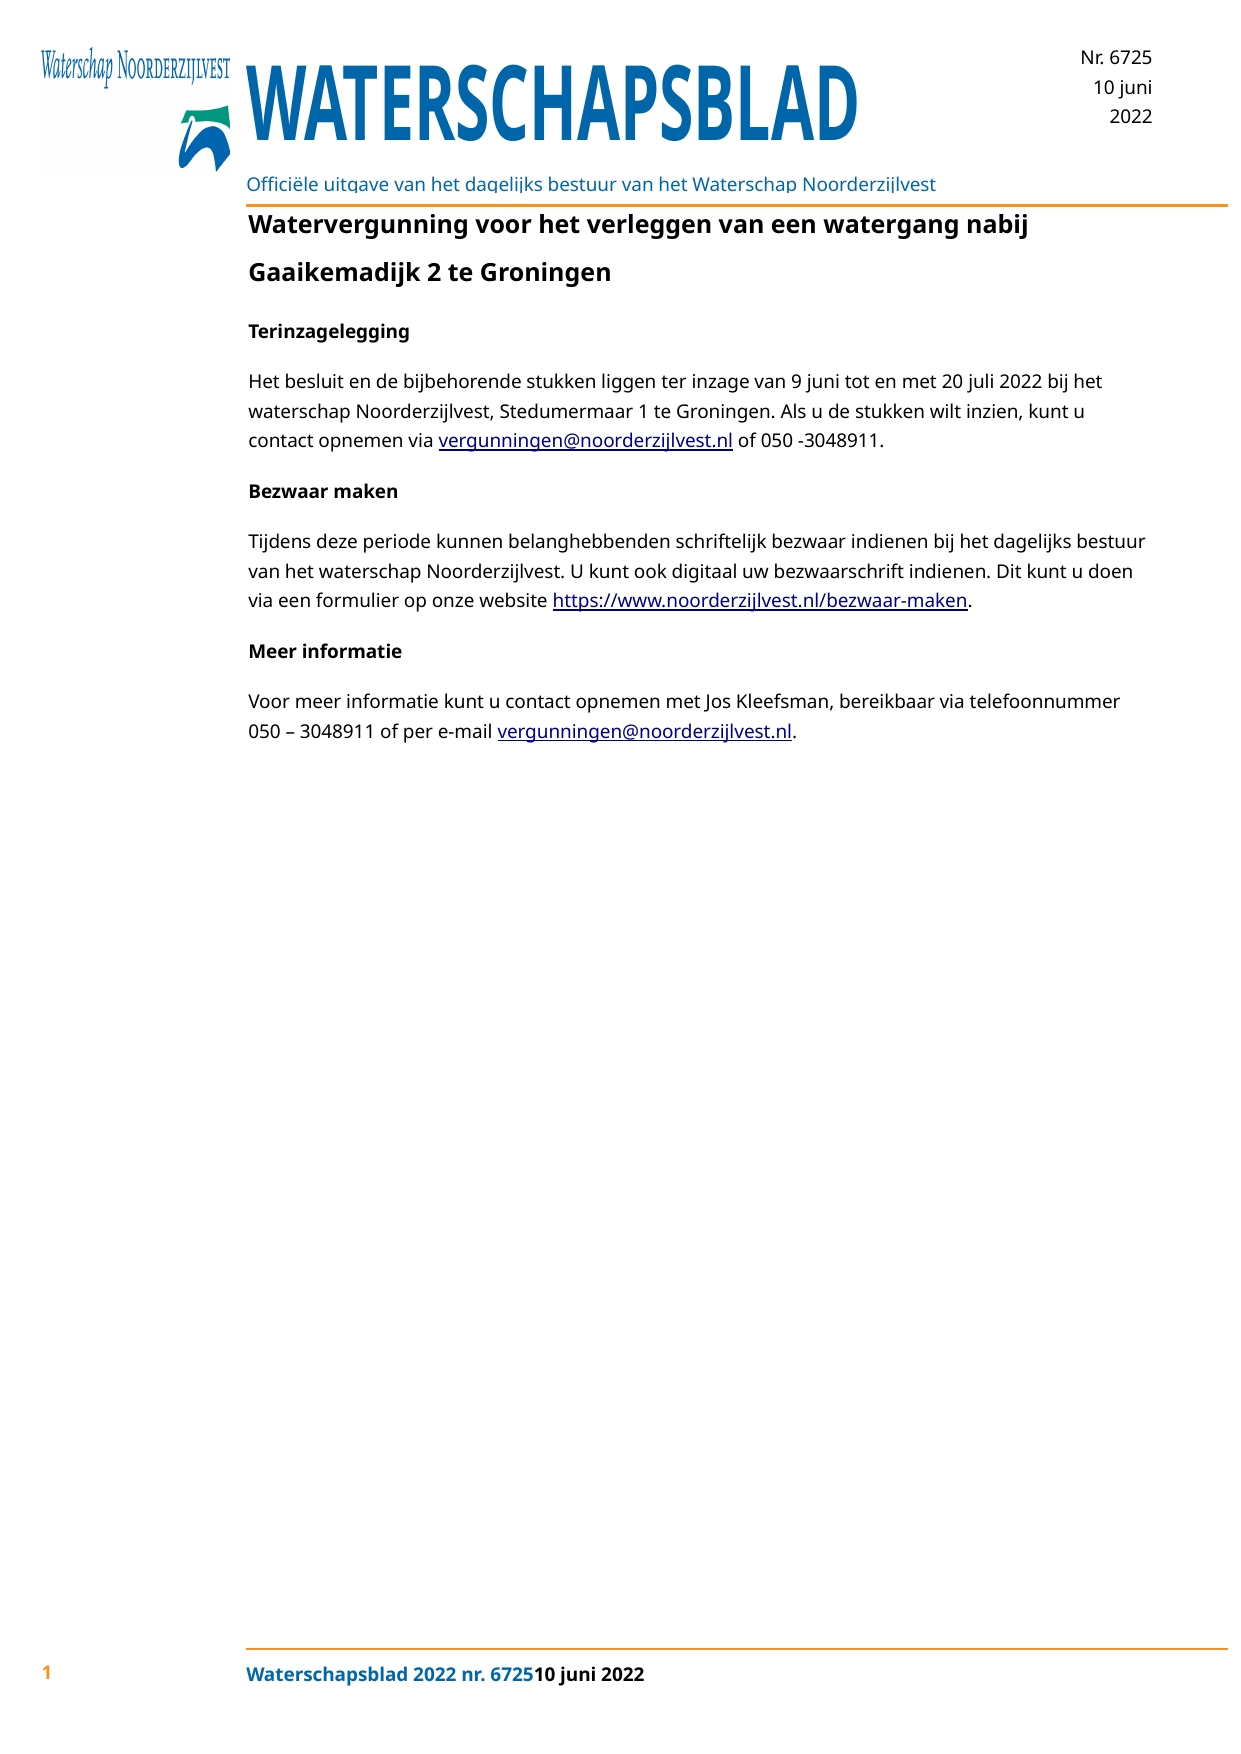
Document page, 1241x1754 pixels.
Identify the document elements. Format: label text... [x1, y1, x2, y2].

text Bezwaar maken [248, 478, 1152, 504]
text Het besluit en de bijbehorende stukken liggen ter inzage van 9 juni tot en met 20 juli 2022 bij het waterschap Noorderzijlvest, Stedumermaar 1 te Groningen. Als u de stukken wilt inzien, kunt u contact opnemen via vergunningen@noorderzijlvest.nl of 050 -3048911. [248, 368, 1152, 453]
text Meer informatie [248, 638, 1152, 664]
picture [41, 47, 231, 172]
text Terinzagelegging [248, 318, 1152, 344]
text Voor meer informatie kunt u contact opnemen met Jos Kleefsman, bereikbaar via telefoonnummer 050 – 3048911 of per e-mail vergunningen@noorderzijlvest.nl. [248, 688, 1152, 744]
text Tijdens deze periode kunnen belanghebbenden schriftelijk bezwaar indienen bij het dagelijks bestuur van het waterschap Noorderzijlvest. U kunt ook digitaal uw bezwaarschrift indienen. Dit kunt u doen via een formulier op onze website https://www.noorderzijlvest.nl/bezwaar-maken. [248, 528, 1152, 613]
text Watervergunning voor het verleggen van een watergang nabij Gaaikemadijk 2 te Groningen [248, 207, 1152, 288]
